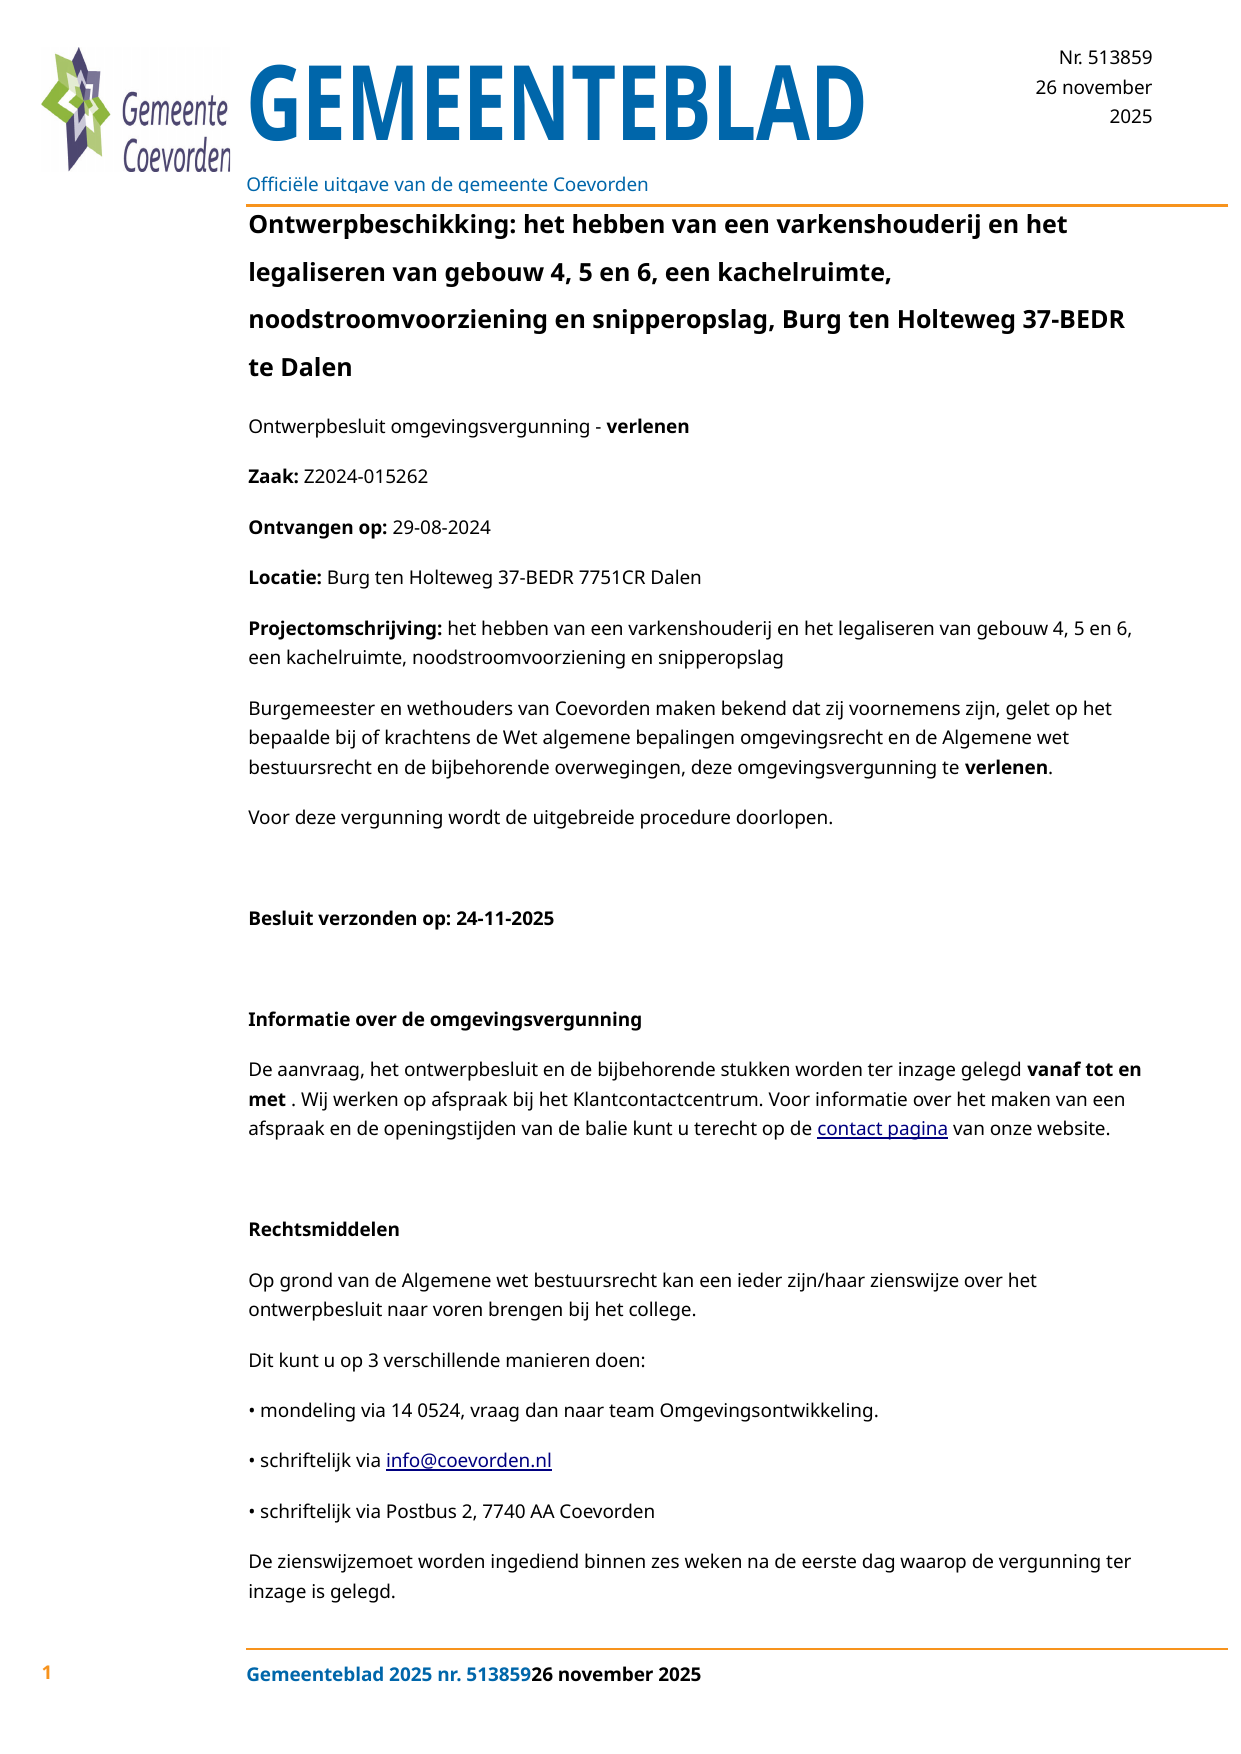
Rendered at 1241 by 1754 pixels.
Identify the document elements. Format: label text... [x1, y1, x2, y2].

text Informatie over de omgevingsvergunning [248, 1006, 1152, 1032]
text • mondeling via 14 0524, vraag dan naar team Omgevingsontwikkeling. [248, 1397, 1152, 1423]
text Voor deze vergunning wordt de uitgebreide procedure doorlopen. [248, 804, 1152, 830]
text De zienswijzemoet worden ingediend binnen zes weken na de eerste dag waarop de vergunning ter inzage is gelegd. [248, 1548, 1152, 1604]
text Op grond van de Algemene wet bestuursrecht kan een ieder zijn/haar zienswijze over het ontwerpbesluit naar voren brengen bij het college. [248, 1267, 1152, 1322]
text Burgemeester en wethouders van Coevorden maken bekend dat zij voornemens zijn, gelet op het bepaalde bij of krachtens de Wet algemene bepalingen omgevingsrecht en de Algemene wet bestuursrecht en de bijbehorende overwegingen, deze omgevingsvergunning te verlenen. [248, 695, 1152, 780]
text • schriftelijk via Postbus 2, 7740 AA Coevorden [248, 1498, 1152, 1524]
text Besluit verzonden op: 24-11-2025 [248, 905, 1152, 931]
text Rechtsmiddelen [248, 1216, 1152, 1242]
text Zaak: Z2024-015262 [248, 463, 1152, 489]
text Projectomschrijving: het hebben van een varkenshouderij en het legaliseren van gebouw 4, 5 en 6, een kachelruimte, noodstroomvoorziening en snipperopslag [248, 615, 1152, 670]
text Ontwerpbeschikking: het hebben van een varkenshouderij en het legaliseren van gebouw 4, 5 en 6, een kachelruimte, noodstroomvoorziening en snipperopslag, Burg ten Holteweg 37-BEDR te Dalen [248, 207, 1152, 384]
text • schriftelijk via info@coevorden.nl [248, 1448, 1152, 1473]
picture [41, 47, 231, 172]
text De aanvraag, het ontwerpbesluit en de bijbehorende stukken worden ter inzage gelegd vanaf tot en met . Wij werken op afspraak bij het Klantcontactcentrum. Voor informatie over het maken van een afspraak en de openingstijden van de balie kunt u terecht op de contact pagina van onze website. [248, 1056, 1152, 1141]
text Dit kunt u op 3 verschillende manieren doen: [248, 1347, 1152, 1373]
text Ontwerpbesluit omgevingsvergunning - verlenen [248, 413, 1152, 439]
text Locatie: Burg ten Holteweg 37-BEDR 7751CR Dalen [248, 564, 1152, 590]
text Ontvangen op: 29-08-2024 [248, 514, 1152, 540]
